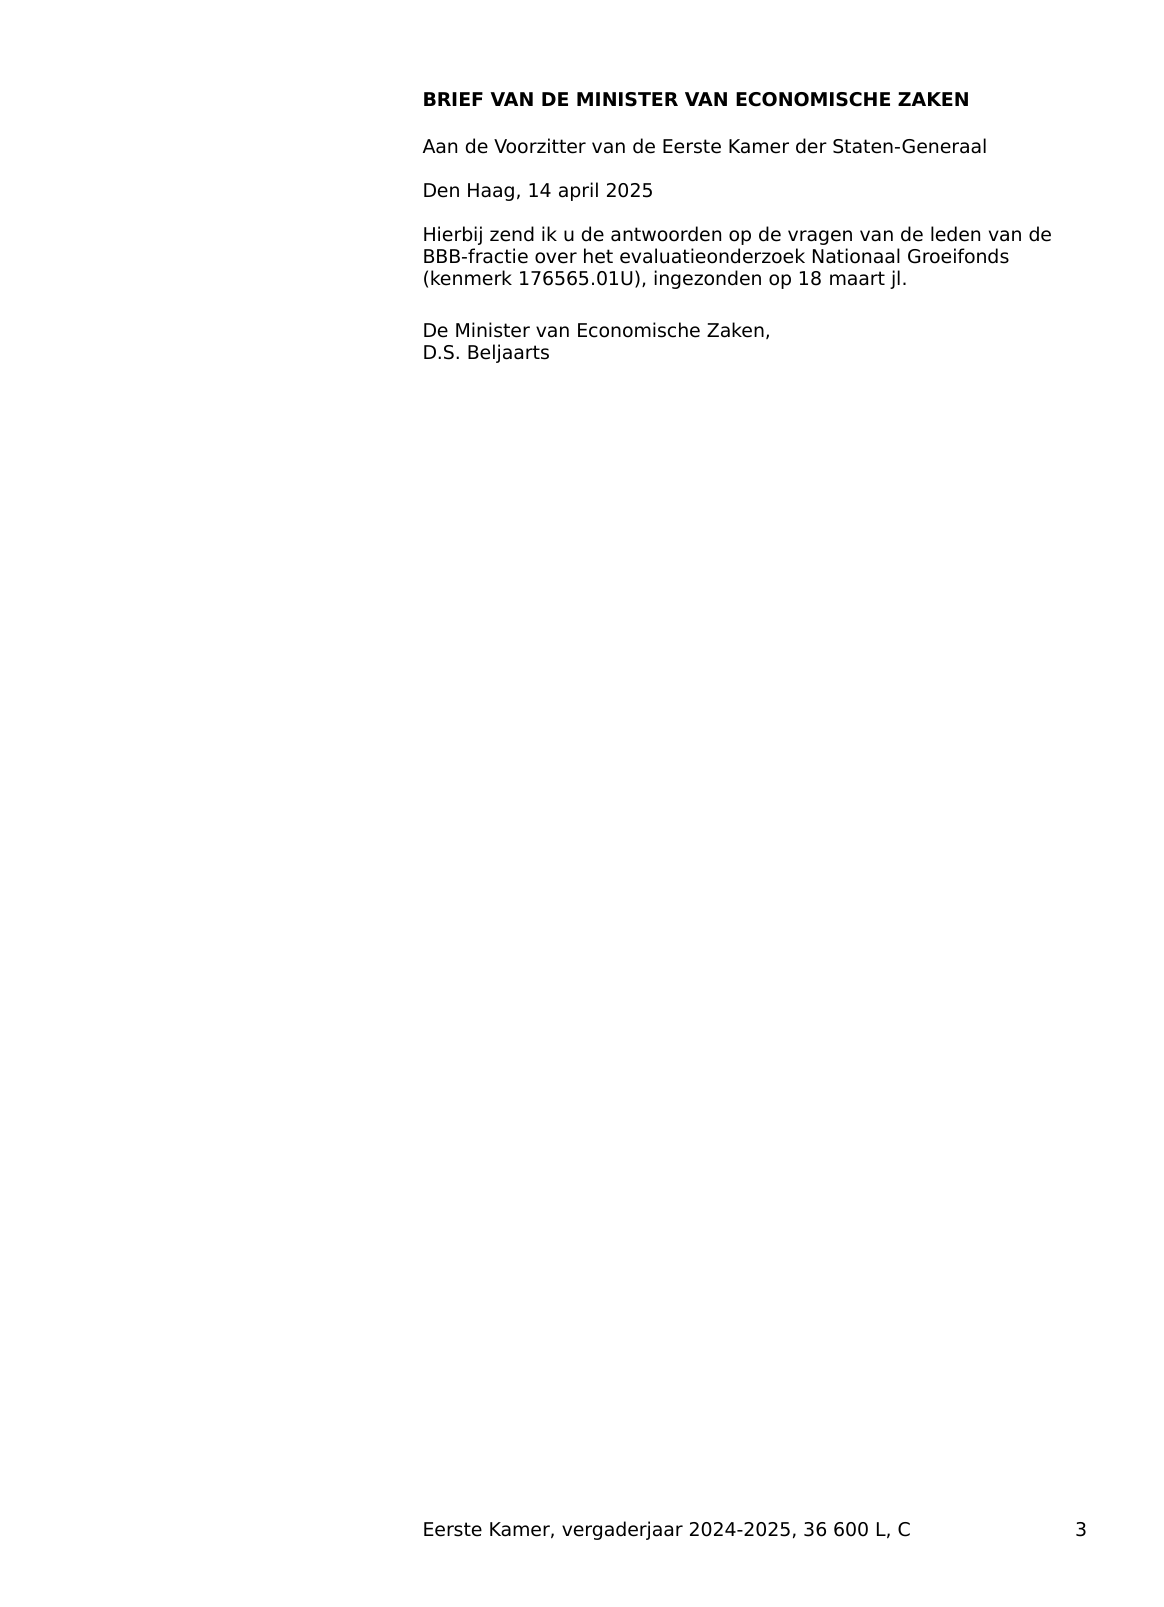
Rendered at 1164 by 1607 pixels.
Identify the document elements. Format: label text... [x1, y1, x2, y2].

subtitle BRIEF VAN DE MINISTER VAN ECONOMISCHE ZAKEN [422, 89, 1087, 111]
text Aan de Voorzitter van de Eerste Kamer der Staten-Generaal [422, 136, 1087, 158]
text Den Haag, 14 april 2025 [422, 180, 1087, 202]
text Hierbij zend ik u de antwoorden op de vragen van de leden van de BBB-fractie over het evaluatieonderzoek Nationaal Groeifonds (kenmerk 176565.01U), ingezonden op 18 maart jl. [422, 224, 1087, 290]
text De Minister van Economische Zaken, D.S. Beljaarts [422, 320, 1087, 364]
